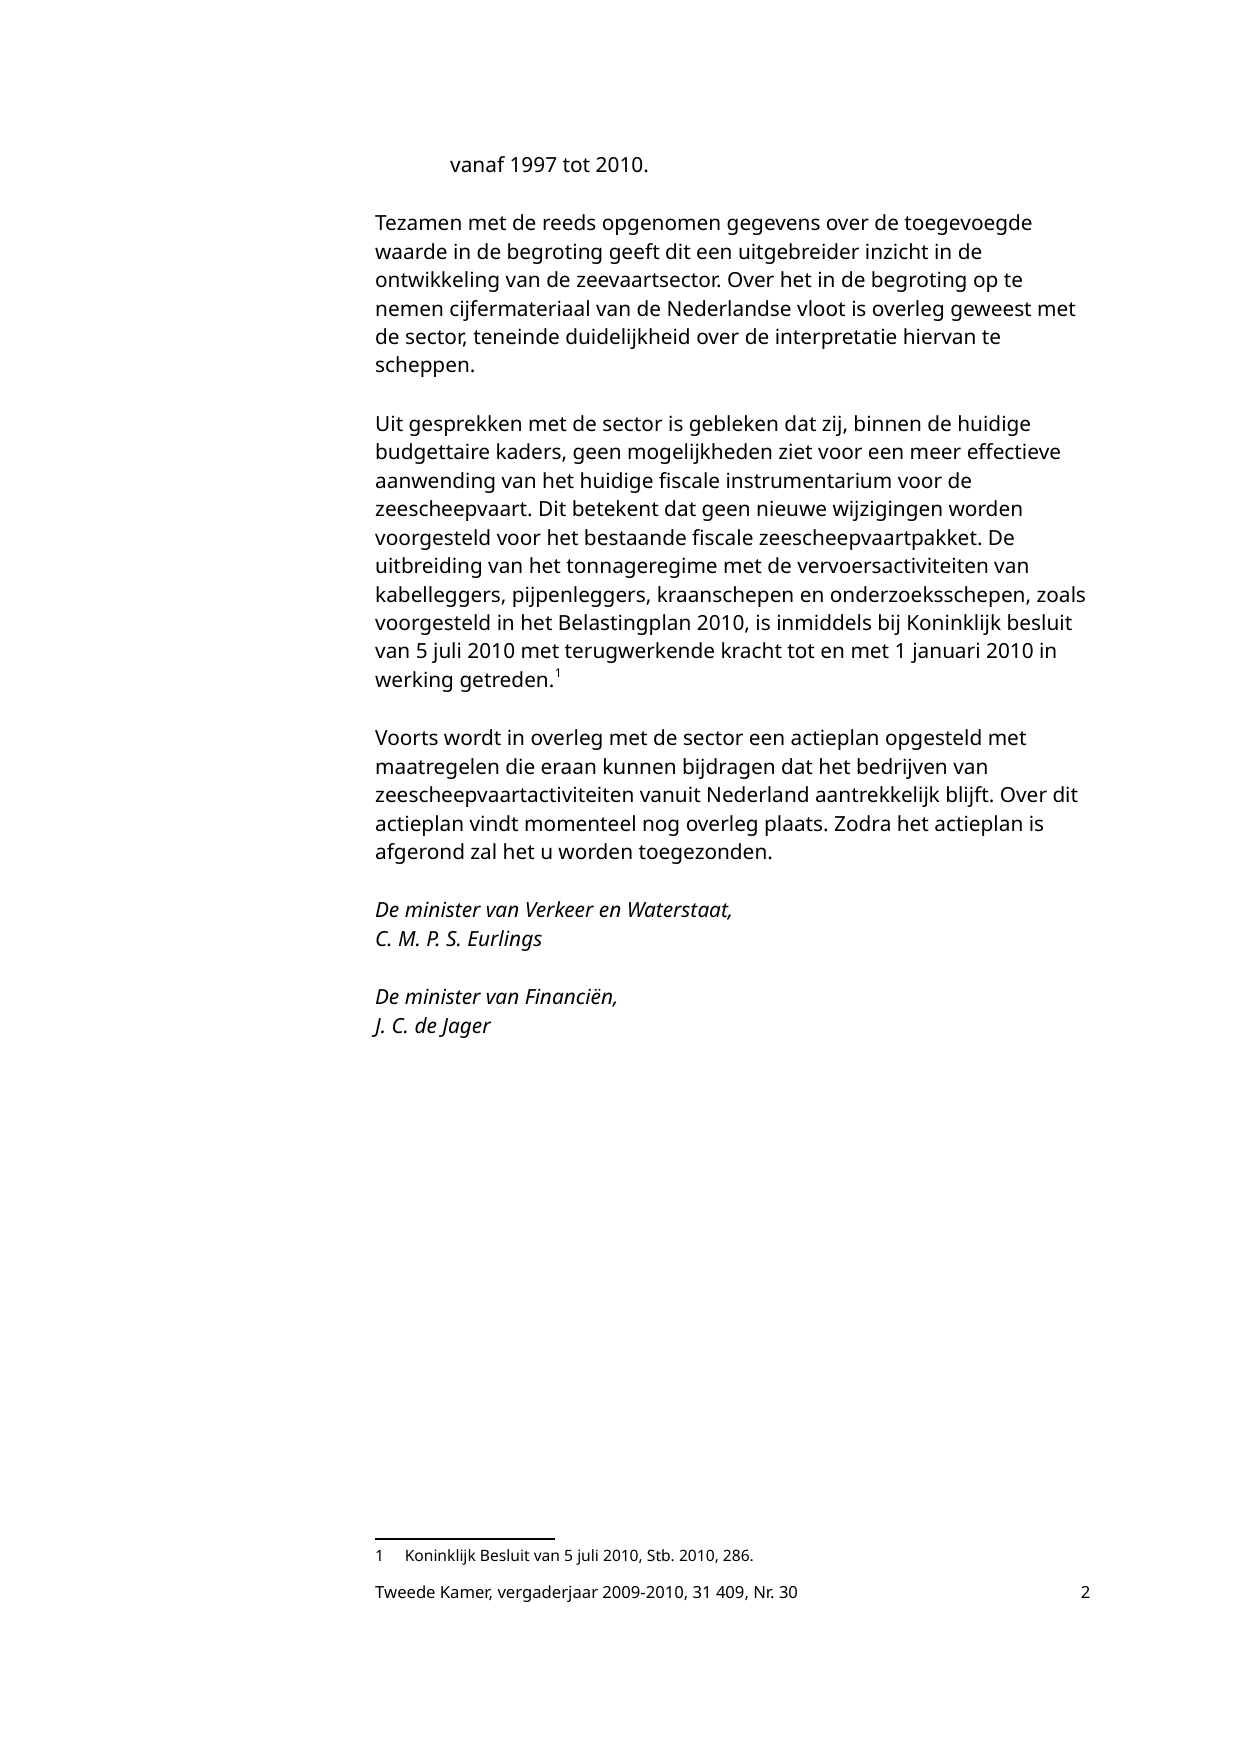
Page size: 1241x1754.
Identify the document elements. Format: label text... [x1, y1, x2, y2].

text Uit gesprekken met de sector is gebleken dat zij, binnen de huidige budgettaire kaders, geen mogelijkheden ziet voor een meer effectieve aanwending van het huidige fiscale instrumentarium voor de zeescheepvaart. Dit betekent dat geen nieuwe wijzigingen worden voorgesteld voor het bestaande fiscale zeescheepvaartpakket. De uitbreiding van het tonnageregime met de vervoersactiviteiten van kabelleggers, pijpenleggers, kraanschepen en onderzoeksschepen, zoals voorgesteld in het Belastingplan 2010, is inmiddels bij Koninklijk besluit van 5 juli 2010 met terugwerkende kracht tot en met 1 januari 2010 in werking getreden. [375, 409, 1090, 693]
text Tezamen met de reeds opgenomen gegevens over de toegevoegde waarde in de begroting geeft dit een uitgebreider inzicht in de ontwikkeling van de zeevaartsector. Over het in de begroting op te nemen cijfermateriaal van de Nederlandse vloot is overleg geweest met de sector, teneinde duidelijkheid over de interpretatie hiervan te scheppen. [375, 208, 1090, 379]
list vanaf 1997 tot 2010. [375, 150, 1090, 178]
text De minister van Financiën, [375, 982, 1090, 1011]
text C. M. P. S. Eurlings [375, 924, 1090, 952]
text Koninklijk Besluit van 5 juli 2010, Stb. 2010, 286. [375, 1538, 1090, 1566]
text De minister van Verkeer en Waterstaat, [375, 896, 1090, 924]
text Voorts wordt in overleg met de sector een actieplan opgesteld met maatregelen die eraan kunnen bijdragen dat het bedrijven van zeescheepvaartactiviteiten vanuit Nederland aantrekkelijk blijft. Over dit actieplan vindt momenteel nog overleg plaats. Zodra het actieplan is afgerond zal het u worden toegezonden. [375, 723, 1090, 866]
text J. C. de Jager [375, 1011, 1090, 1039]
